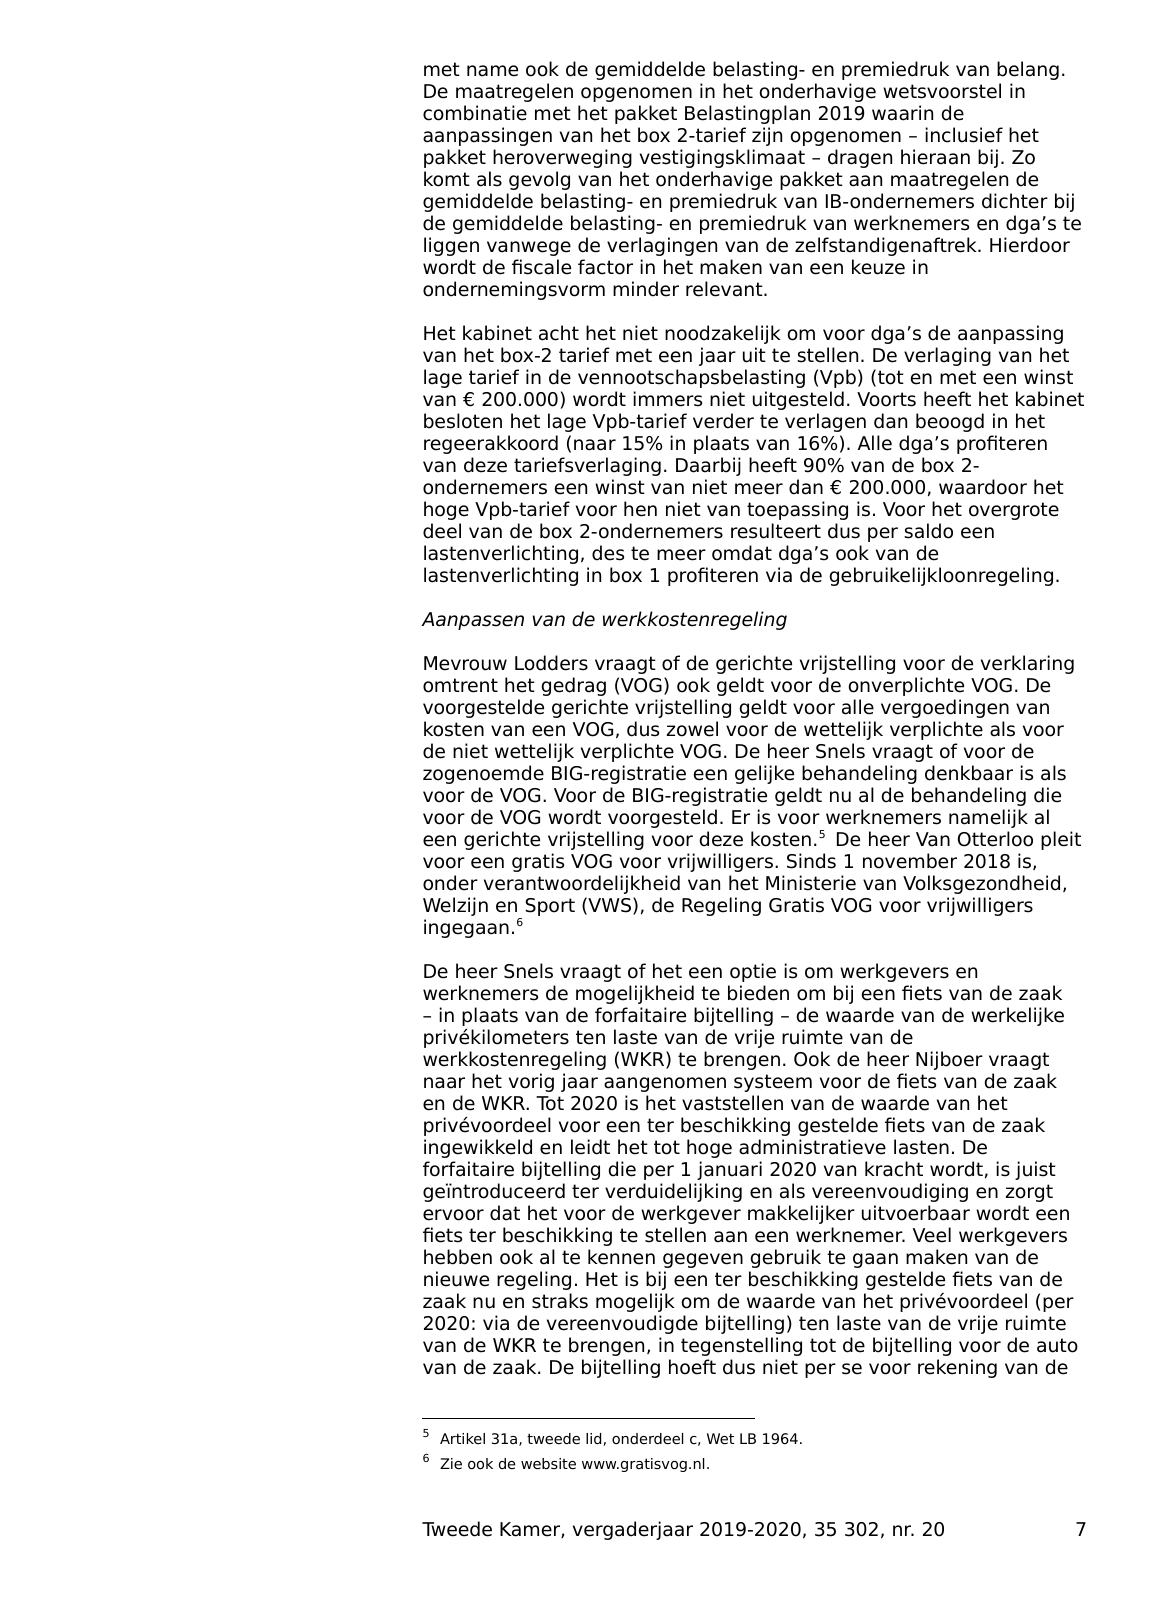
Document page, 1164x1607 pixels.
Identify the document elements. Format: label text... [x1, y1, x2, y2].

text Mevrouw Lodders vraagt of de gerichte vrijstelling voor de verklaring omtrent het gedrag (VOG) ook geldt voor de onverplichte VOG. De voorgestelde gerichte vrijstelling geldt voor alle vergoedingen van kosten van een VOG, dus zowel voor de wettelijk verplichte als voor de niet wettelijk verplichte VOG. De heer Snels vraagt of voor de zogenoemde BIG-registratie een gelijke behandeling denkbaar is als voor de VOG. Voor de BIG-registratie geldt nu al de behandeling die voor de VOG wordt voorgesteld. Er is voor werknemers namelijk al een gerichte vrijstelling voor deze kosten. De heer Van Otterloo pleit voor een gratis VOG voor vrijwilligers. Sinds 1 november 2018 is, onder verantwoordelijkheid van het Ministerie van Volksgezondheid, Welzijn en Sport (VWS), de Regeling Gratis VOG voor vrijwilligers ingegaan. [422, 653, 1087, 939]
text Artikel 31a, tweede lid, onderdeel c, Wet LB 1964. [422, 1427, 1087, 1449]
text Het kabinet acht het niet noodzakelijk om voor dga’s de aanpassing van het box-2 tarief met een jaar uit te stellen. De verlaging van het lage tarief in de vennootschapsbelasting (Vpb) (tot en met een winst van € 200.000) wordt immers niet uitgesteld. Voorts heeft het kabinet besloten het lage Vpb-tarief verder te verlagen dan beoogd in het regeerakkoord (naar 15% in plaats van 16%). Alle dga’s profiteren van deze tariefsverlaging. Daarbij heeft 90% van de box 2-ondernemers een winst van niet meer dan € 200.000, waardoor het hoge Vpb-tarief voor hen niet van toepassing is. Voor het overgrote deel van de box 2-ondernemers resulteert dus per saldo een lastenverlichting, des te meer omdat dga’s ook van de lastenverlichting in box 1 profiteren via de gebruikelijkloonregeling. [422, 323, 1087, 587]
subtitle Aanpassen van de werkkostenregeling [422, 609, 1087, 631]
text De heer Snels vraagt of het een optie is om werkgevers en werknemers de mogelijkheid te bieden om bij een fiets van de zaak – in plaats van de forfaitaire bijtelling – de waarde van de werkelijke privékilometers ten laste van de vrije ruimte van de werkkostenregeling (WKR) te brengen. Ook de heer Nijboer vraagt naar het vorig jaar aangenomen systeem voor de fiets van de zaak en de WKR. Tot 2020 is het vaststellen van de waarde van het privévoordeel voor een ter beschikking gestelde fiets van de zaak ingewikkeld en leidt het tot hoge administratieve lasten. De forfaitaire bijtelling die per 1 januari 2020 van kracht wordt, is juist geïntroduceerd ter verduidelijking en als vereenvoudiging en zorgt ervoor dat het voor de werkgever makkelijker uitvoerbaar wordt een fiets ter beschikking te stellen aan een werknemer. Veel werkgevers hebben ook al te kennen gegeven gebruik te gaan maken van de nieuwe regeling. Het is bij een ter beschikking gestelde fiets van de zaak nu en straks mogelijk om de waarde van het privévoordeel (per 2020: via de vereenvoudigde bijtelling) ten laste van de vrije ruimte van de WKR te brengen, in tegenstelling tot de bijtelling voor de auto van de zaak. De bijtelling hoeft dus niet per se voor rekening van de [422, 961, 1087, 1379]
text Zie ook de website www.gratisvog.nl. [422, 1452, 1087, 1474]
text met name ook de gemiddelde belasting- en premiedruk van belang. De maatregelen opgenomen in het onderhavige wetsvoorstel in combinatie met het pakket Belastingplan 2019 waarin de aanpassingen van het box 2-tarief zijn opgenomen – inclusief het pakket heroverweging vestigingsklimaat – dragen hieraan bij. Zo komt als gevolg van het onderhavige pakket aan maatregelen de gemiddelde belasting- en premiedruk van IB-ondernemers dichter bij de gemiddelde belasting- en premiedruk van werknemers en dga’s te liggen vanwege de verlagingen van de zelfstandigenaftrek. Hierdoor wordt de fiscale factor in het maken van een keuze in ondernemingsvorm minder relevant. [422, 59, 1087, 301]
